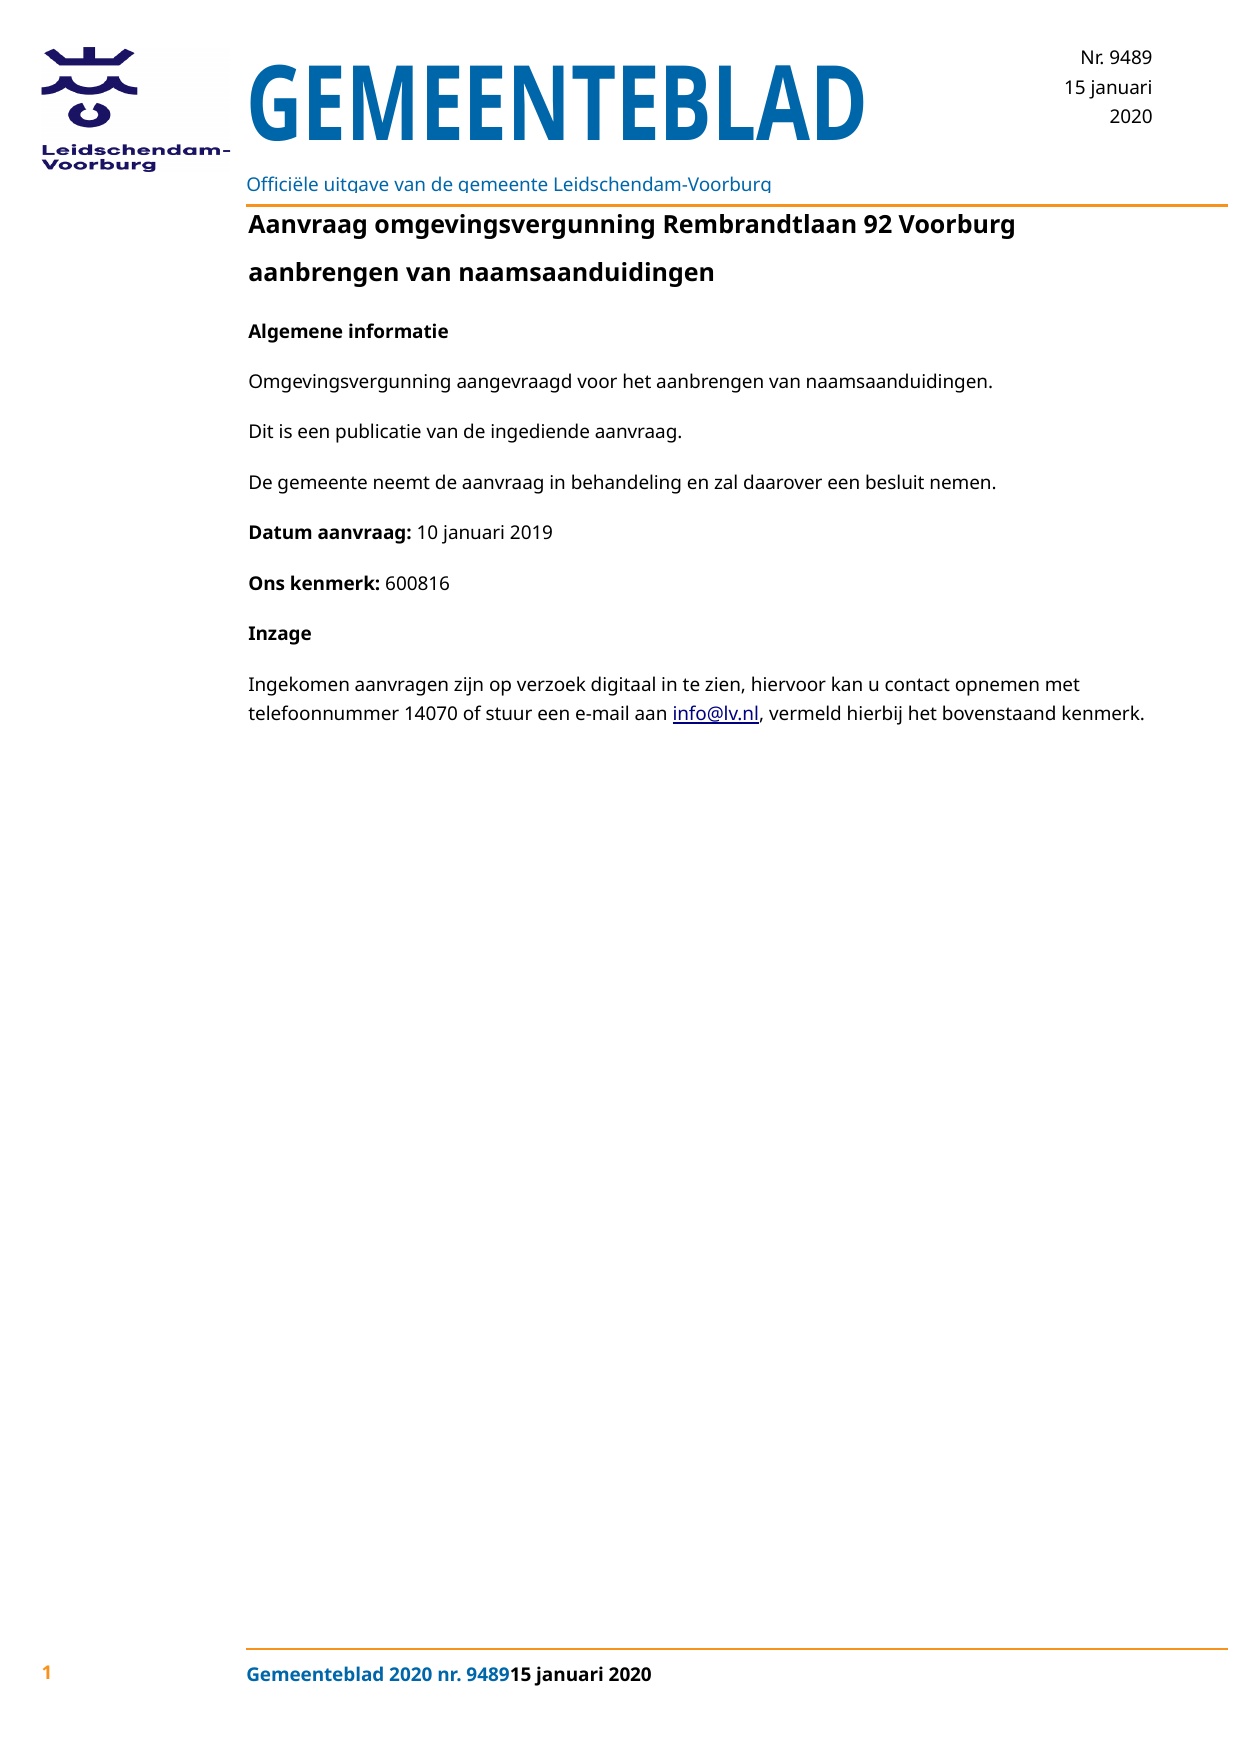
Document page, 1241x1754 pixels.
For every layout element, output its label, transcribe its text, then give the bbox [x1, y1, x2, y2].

text Inzage [248, 620, 1152, 646]
text Ons kenmerk: 600816 [248, 570, 1152, 596]
text De gemeente neemt de aanvraag in behandeling en zal daarover een besluit nemen. [248, 469, 1152, 495]
picture [41, 47, 231, 172]
text Algemene informatie [248, 318, 1152, 344]
text Aanvraag omgevingsvergunning Rembrandtlaan 92 Voorburg aanbrengen van naamsaanduidingen [248, 207, 1152, 288]
text Omgevingsvergunning aangevraagd voor het aanbrengen van naamsaanduidingen. [248, 368, 1152, 394]
text Ingekomen aanvragen zijn op verzoek digitaal in te zien, hiervoor kan u contact opnemen met telefoonnummer 14070 of stuur een e-mail aan info@lv.nl, vermeld hierbij het bovenstaand kenmerk. [248, 671, 1152, 726]
text Datum aanvraag: 10 januari 2019 [248, 519, 1152, 545]
text Dit is een publicatie van de ingediende aanvraag. [248, 419, 1152, 444]
